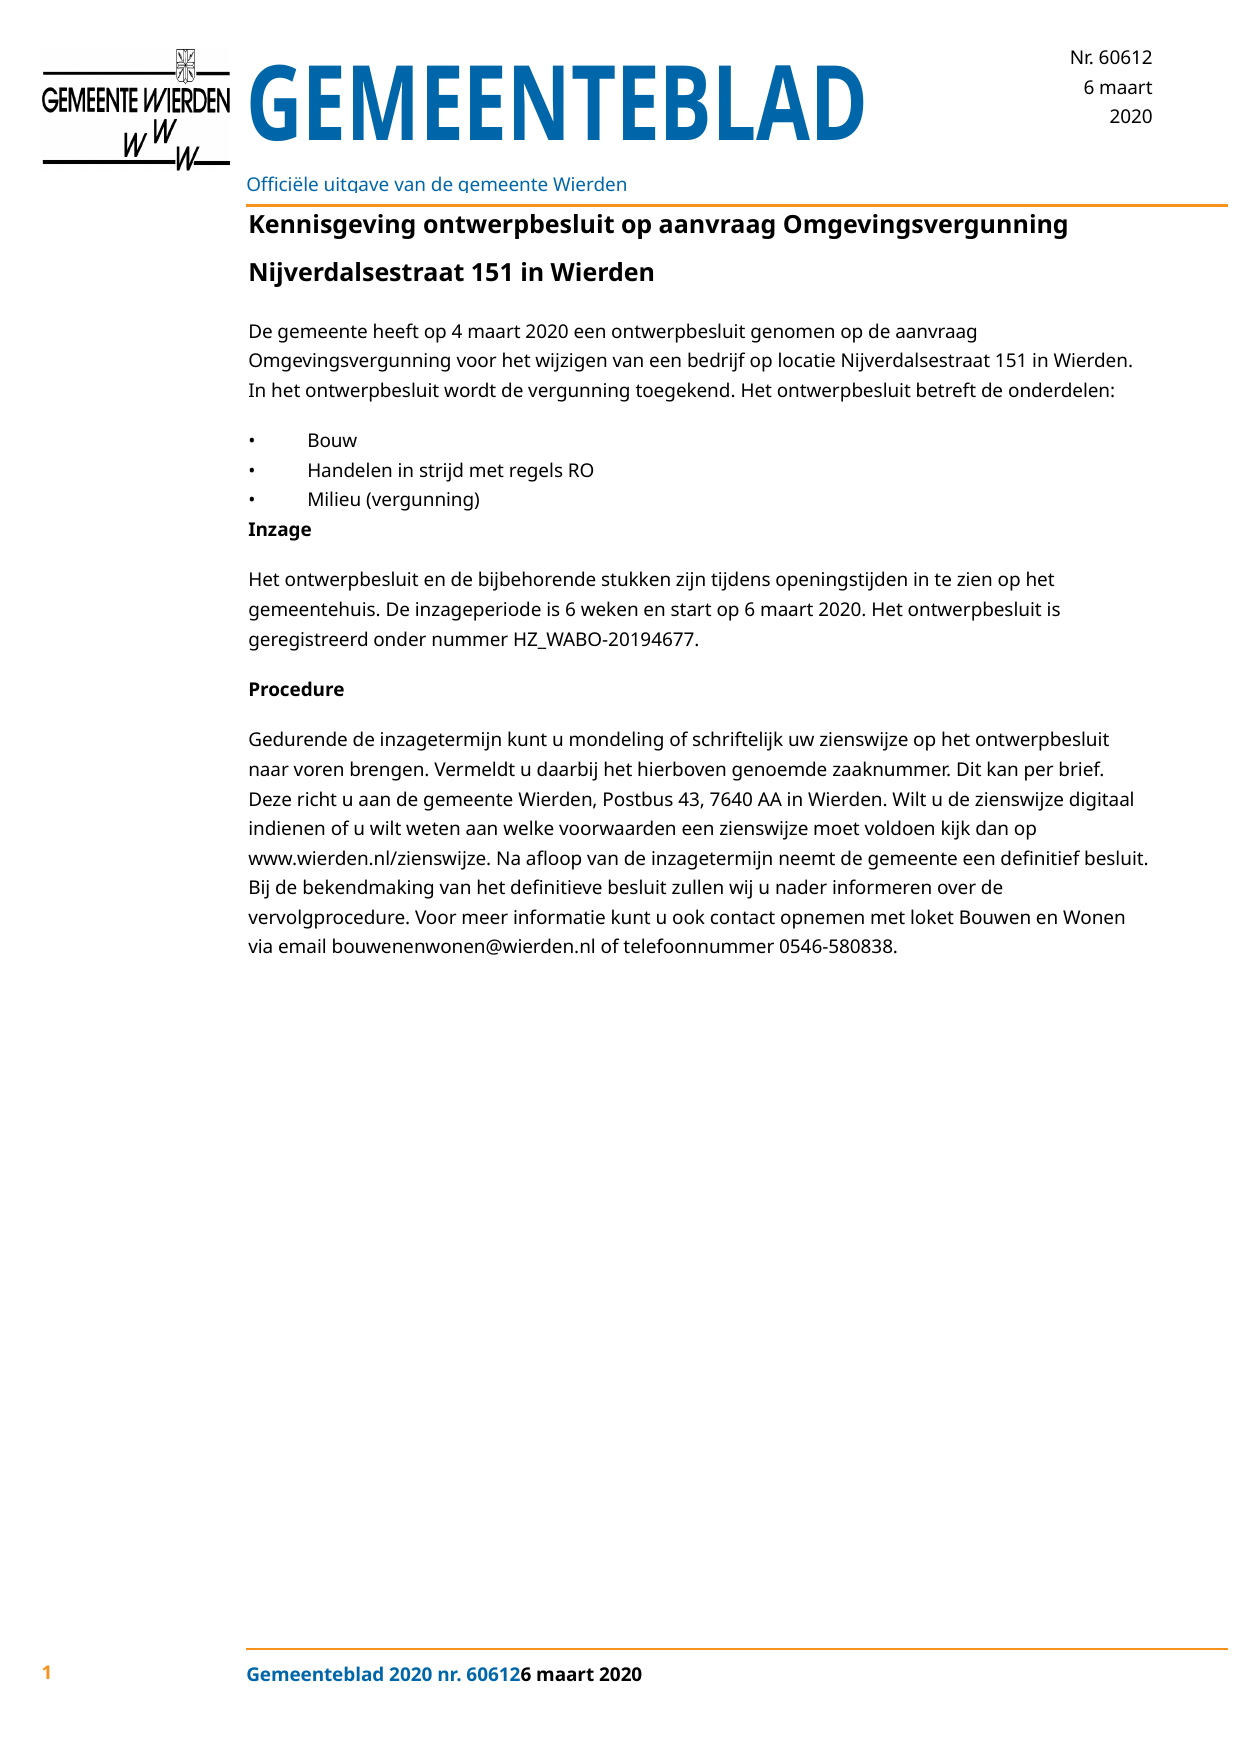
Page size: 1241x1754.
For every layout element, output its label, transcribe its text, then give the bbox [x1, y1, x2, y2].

text Procedure [248, 676, 1152, 702]
text Kennisgeving ontwerpbesluit op aanvraag Omgevingsvergunning Nijverdalsestraat 151 in Wierden [248, 207, 1152, 288]
text De gemeente heeft op 4 maart 2020 een ontwerpbesluit genomen op de aanvraag Omgevingsvergunning voor het wijzigen van een bedrijf op locatie Nijverdalsestraat 151 in Wierden. In het ontwerpbesluit wordt de vergunning toegekend. Het ontwerpbesluit betreft de onderdelen: [248, 318, 1152, 403]
list Milieu (vergunning) [248, 487, 1152, 512]
text Het ontwerpbesluit en de bijbehorende stukken zijn tijdens openingstijden in te zien op het gemeentehuis. De inzageperiode is 6 weken en start op 6 maart 2020. Het ontwerpbesluit is geregistreerd onder nummer HZ_WABO-20194677. [248, 567, 1152, 652]
text Gedurende de inzagetermijn kunt u mondeling of schriftelijk uw zienswijze op het ontwerpbesluit naar voren brengen. Vermeldt u daarbij het hierboven genoemde zaaknummer. Dit kan per brief. Deze richt u aan de gemeente Wierden, Postbus 43, 7640 AA in Wierden. Wilt u de zienswijze digitaal indienen of u wilt weten aan welke voorwaarden een zienswijze moet voldoen kijk dan op www.wierden.nl/zienswijze. Na afloop van de inzagetermijn neemt de gemeente een definitief besluit. Bij de bekendmaking van het definitieve besluit zullen wij u nader informeren over de vervolgprocedure. Voor meer informatie kunt u ook contact opnemen met loket Bouwen en Wonen via email bouwenenwonen@wierden.nl of telefoonnummer 0546-580838. [248, 727, 1152, 959]
list Handelen in strijd met regels RO [248, 457, 1152, 483]
list Bouw [248, 427, 1152, 453]
text Inzage [248, 516, 1152, 542]
picture [41, 47, 231, 172]
